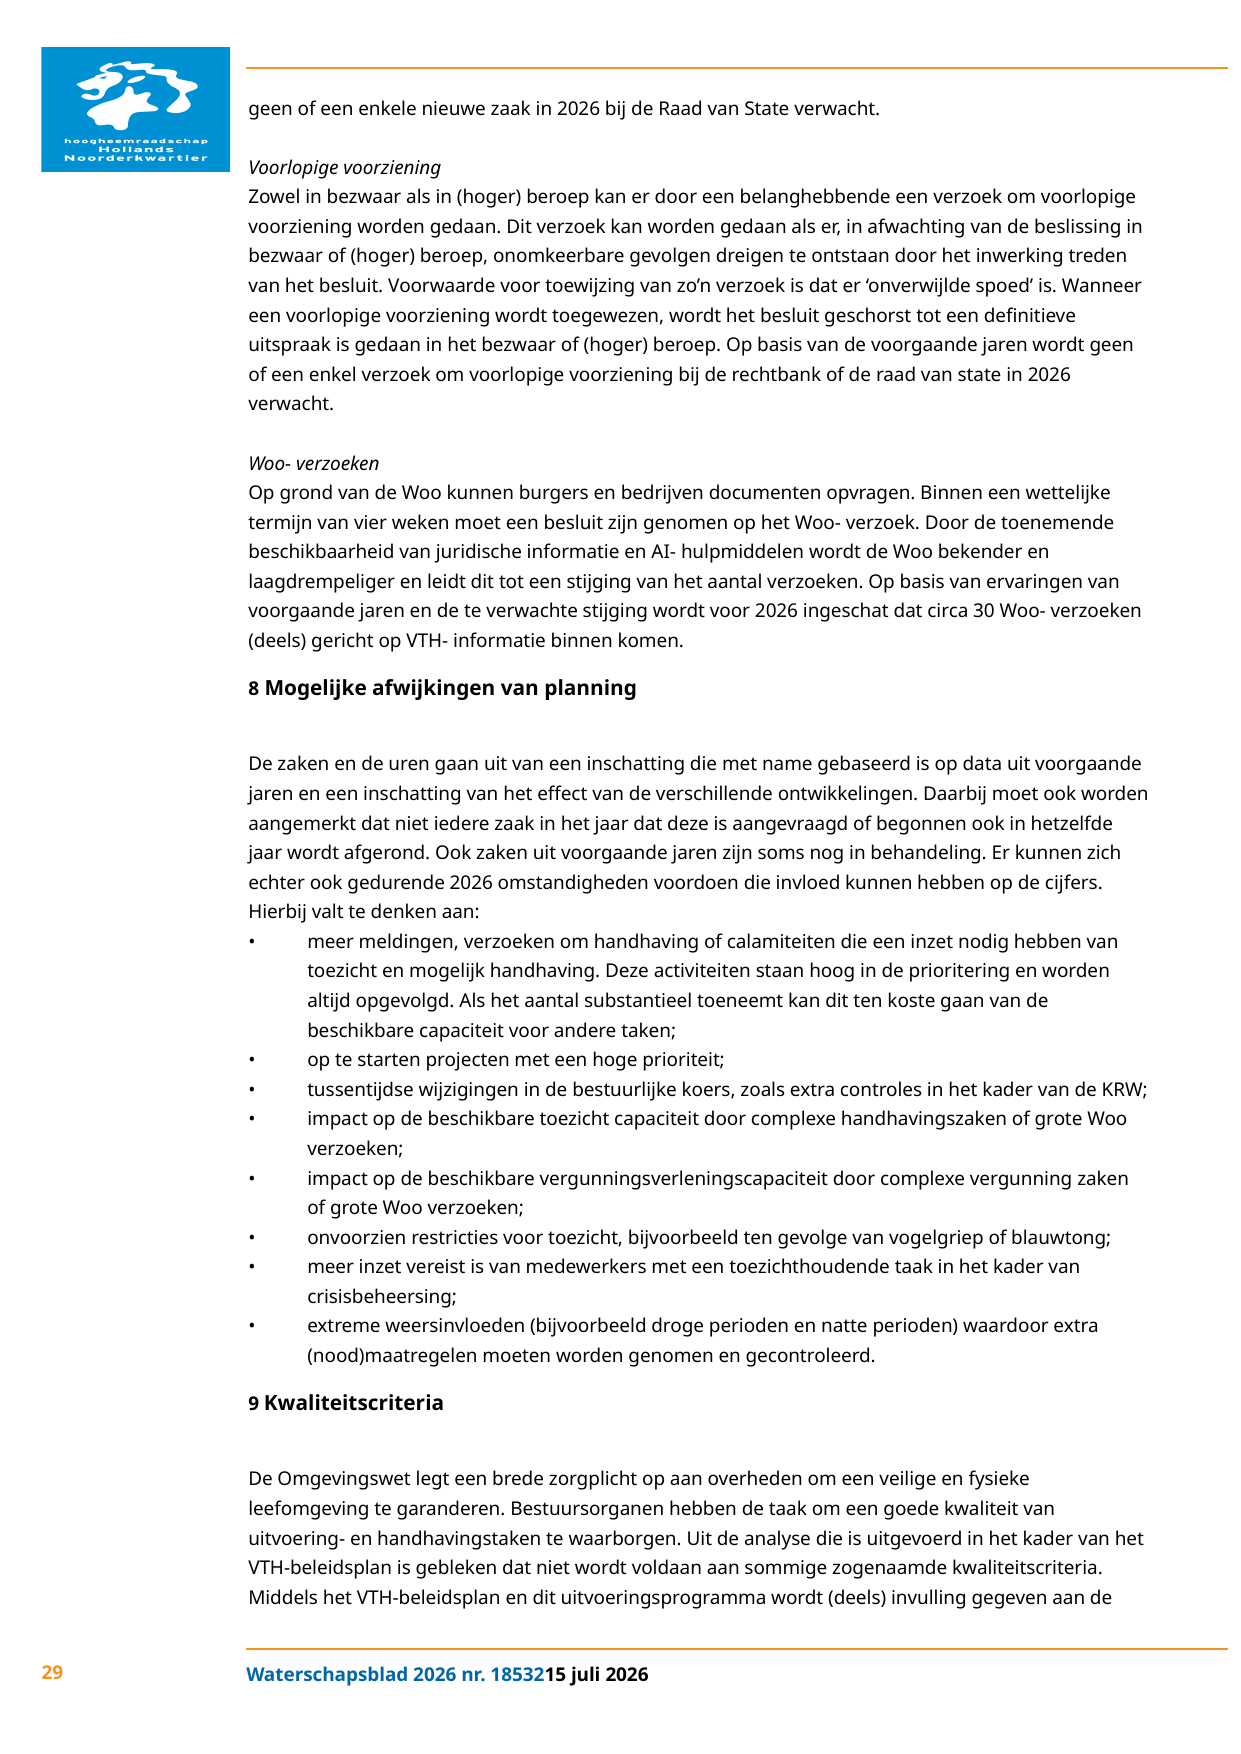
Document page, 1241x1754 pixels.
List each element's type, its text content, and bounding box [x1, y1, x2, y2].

list tussentijdse wijzigingen in de bestuurlijke koers, zoals extra controles in het kader van de KRW; [248, 1076, 1152, 1102]
list impact op de beschikbare vergunningsverleningscapaciteit door complexe vergunning zaken of grote Woo verzoeken; [248, 1165, 1152, 1220]
picture [78, 64, 122, 99]
list op te starten projecten met een hoge prioriteit; [248, 1046, 1152, 1072]
picture [129, 76, 144, 82]
text Woo- verzoeken [248, 450, 1152, 476]
list meer meldingen, verzoeken om handhaving of calamiteiten die een inzet nodig hebben van toezicht en mogelijk handhaving. Deze activiteiten staan hoog in de prioritering en worden altijd opgevolgd. Als het aantal substantieel toeneemt kan dit ten koste gaan van de beschikbare capaciteit voor andere taken; [248, 928, 1152, 1043]
text 8 Mogelijke afwijkingen van planning [248, 673, 1152, 701]
text Op grond van de Woo kunnen burgers en bedrijven documenten opvragen. Binnen een wettelijke termijn van vier weken moet een besluit zijn genomen op het Woo- verzoek. Door de toenemende beschikbaarheid van juridische informatie en AI- hulpmiddelen wordt de Woo bekender en laagdrempeliger en leidt dit tot een stijging van het aantal verzoeken. Op basis van ervaringen van voorgaande jaren en de te verwachte stijging wordt voor 2026 ingeschat dat circa 30 Woo- verzoeken (deels) gericht op VTH- informatie binnen komen. [248, 479, 1152, 653]
text geen of een enkele nieuwe zaak in 2026 bij de Raad van State verwacht. [248, 95, 1152, 121]
text 9 Kwaliteitscriteria [248, 1388, 1152, 1416]
picture [88, 87, 157, 130]
picture [118, 62, 197, 112]
text Voorlopige voorziening [248, 154, 1152, 180]
list onvoorzien restricties voor toezicht, bijvoorbeeld ten gevolge van vogelgriep of blauwtong; [248, 1224, 1152, 1250]
text Zowel in bezwaar als in (hoger) beroep kan er door een belanghebbende een verzoek om voorlopige voorziening worden gedaan. Dit verzoek kan worden gedaan als er, in afwachting van de beslissing in bezwaar of (hoger) beroep, onomkeerbare gevolgen dreigen te ontstaan door het inwerking treden van het besluit. Voorwaarde voor toewijzing van zo’n verzoek is dat er ‘onverwijlde spoed’ is. Wanneer een voorlopige voorziening wordt toegewezen, wordt het besluit geschorst tot een definitieve uitspraak is gedaan in het bezwaar of (hoger) beroep. Op basis van de voorgaande jaren wordt geen of een enkel verzoek om voorlopige voorziening bij de rechtbank of de raad van state in 2026 verwacht. [248, 183, 1152, 416]
text De Omgevingswet legt een brede zorgplicht op aan overheden om een veilige en fysieke leefomgeving te garanderen. Bestuursorganen hebben de taak om een goede kwaliteit van uitvoering- en handhavingstaken te waarborgen. Uit de analyse die is uitgevoerd in het kader van het VTH-beleidsplan is gebleken dat niet wordt voldaan aan sommige zogenaamde kwaliteitscriteria. Middels het VTH-beleidsplan en dit uitvoeringsprogramma wordt (deels) invulling gegeven aan de [248, 1466, 1152, 1610]
list impact op de beschikbare toezicht capaciteit door complexe handhavingszaken of grote Woo verzoeken; [248, 1106, 1152, 1161]
list extreme weersinvloeden (bijvoorbeeld droge perioden en natte perioden) waardoor extra (nood)maatregelen moeten worden genomen en gecontroleerd. [248, 1313, 1152, 1368]
text De zaken en de uren gaan uit van een inschatting die met name gebaseerd is op data uit voorgaande jaren en een inschatting van het effect van de verschillende ontwikkelingen. Daarbij moet ook worden aangemerkt dat niet iedere zaak in het jaar dat deze is aangevraagd of begonnen ook in hetzelfde jaar wordt afgerond. Ook zaken uit voorgaande jaren zijn soms nog in behandeling. Er kunnen zich echter ook gedurende 2026 omstandigheden voordoen die invloed kunnen hebben op de cijfers. Hierbij valt te denken aan: [248, 751, 1152, 924]
list meer inzet vereist is van medewerkers met een toezichthoudende taak in het kader van crisisbeheersing; [248, 1253, 1152, 1309]
